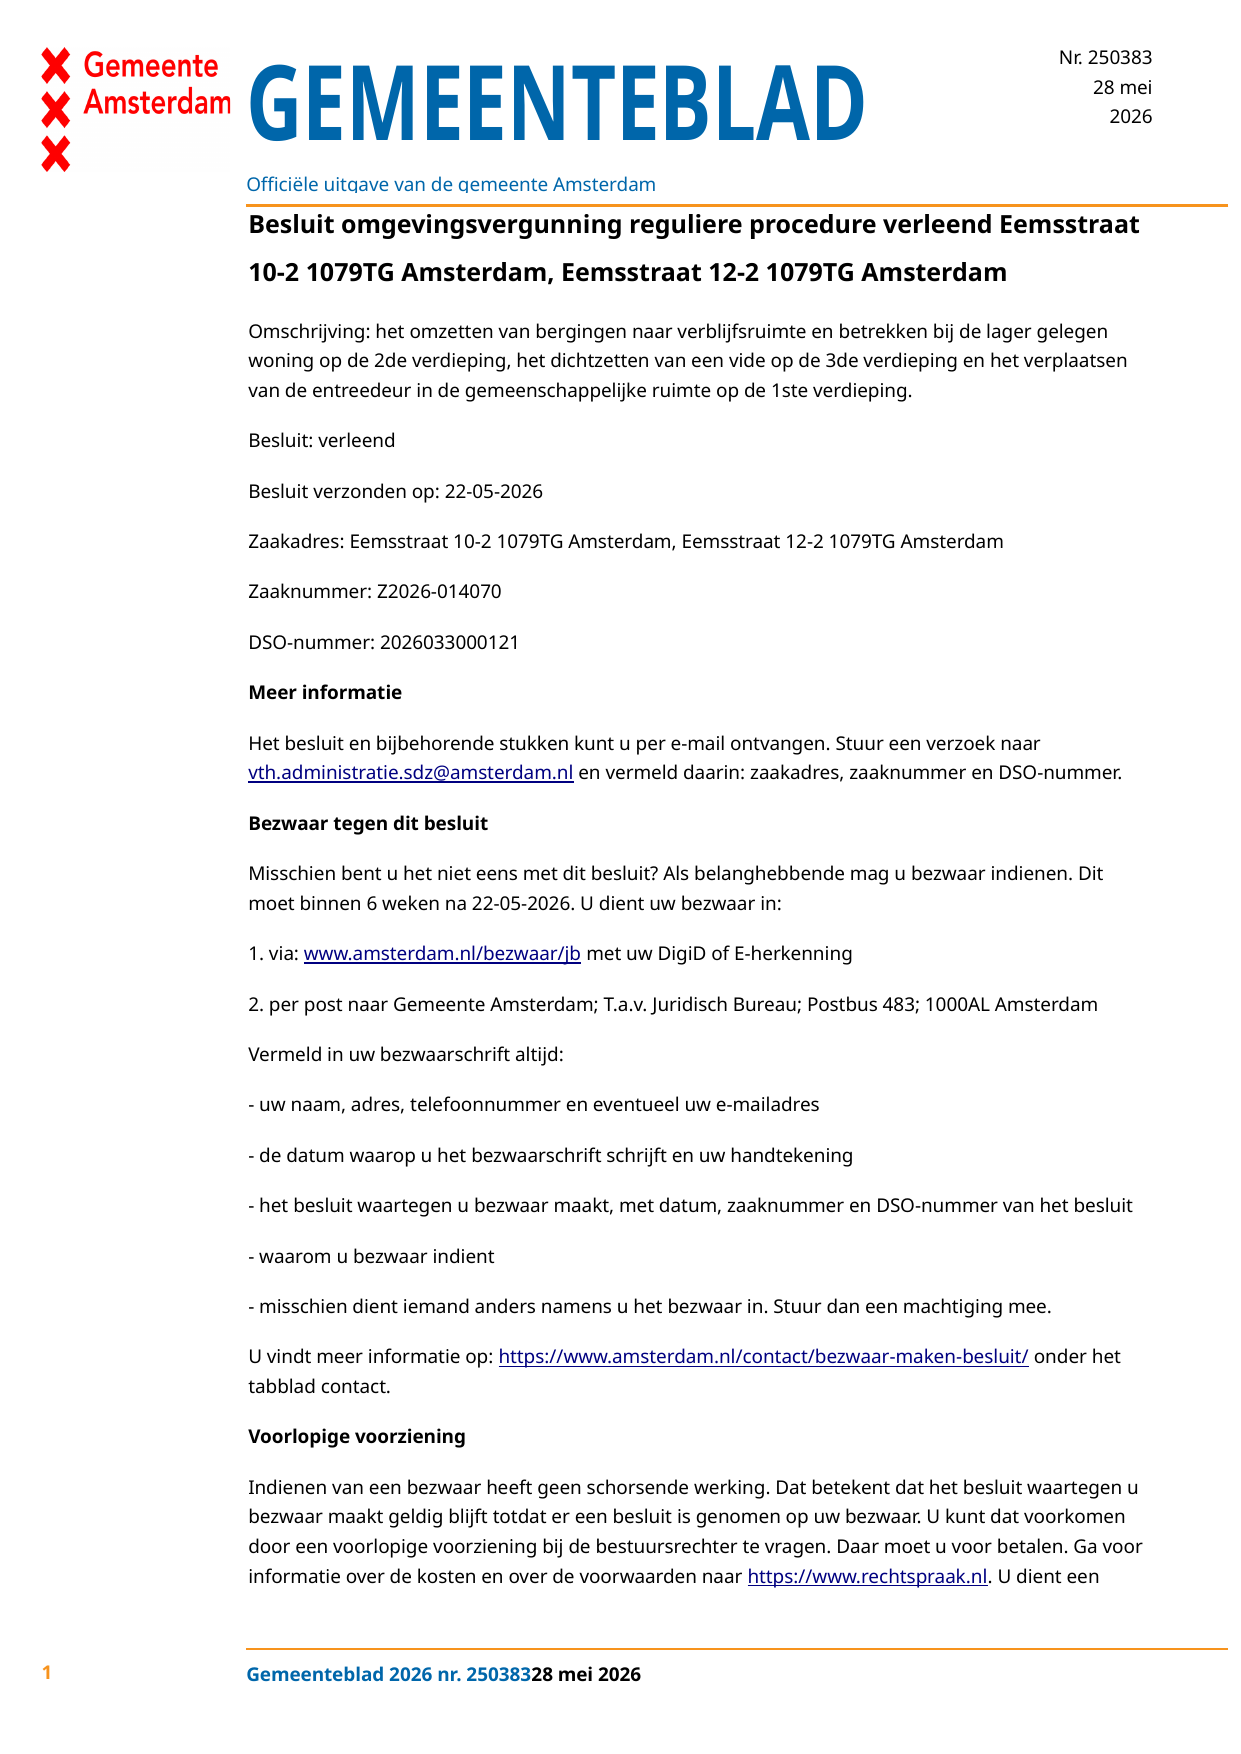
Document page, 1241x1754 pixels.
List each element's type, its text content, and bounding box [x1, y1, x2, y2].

text 2. per post naar Gemeente Amsterdam; T.a.v. Juridisch Bureau; Postbus 483; 1000AL Amsterdam [248, 991, 1152, 1017]
picture [41, 47, 231, 172]
text Omschrijving: het omzetten van bergingen naar verblijfsruimte en betrekken bij de lager gelegen woning op de 2de verdieping, het dichtzetten van een vide op de 3de verdieping en het verplaatsen van de entreedeur in de gemeenschappelijke ruimte op de 1ste verdieping. [248, 318, 1152, 403]
text Misschien bent u het niet eens met dit besluit? Als belanghebbende mag u bezwaar indienen. Dit moet binnen 6 weken na 22-05-2026. U dient uw bezwaar in: [248, 860, 1152, 916]
text Besluit verzonden op: 22-05-2026 [248, 478, 1152, 504]
text - waarom u bezwaar indient [248, 1243, 1152, 1269]
text 1. via: www.amsterdam.nl/bezwaar/jb met uw DigiD of E-herkenning [248, 940, 1152, 966]
text - uw naam, adres, telefoonnummer en eventueel uw e-mailadres [248, 1092, 1152, 1117]
text Vermeld in uw bezwaarschrift altijd: [248, 1041, 1152, 1067]
text U vindt meer informatie op: https://www.amsterdam.nl/contact/bezwaar-maken-besluit/ onder het tabblad contact. [248, 1344, 1152, 1399]
text - de datum waarop u het bezwaarschrift schrijft en uw handtekening [248, 1142, 1152, 1168]
text Zaakadres: Eemsstraat 10-2 1079TG Amsterdam, Eemsstraat 12-2 1079TG Amsterdam [248, 528, 1152, 554]
text Bezwaar tegen dit besluit [248, 810, 1152, 836]
text Besluit: verleend [248, 427, 1152, 453]
text Voorlopige voorziening [248, 1424, 1152, 1449]
text Besluit omgevingsvergunning reguliere procedure verleend Eemsstraat 10-2 1079TG Amsterdam, Eemsstraat 12-2 1079TG Amsterdam [248, 207, 1152, 288]
text Indienen van een bezwaar heeft geen schorsende werking. Dat betekent dat het besluit waartegen u bezwaar maakt geldig blijft totdat er een besluit is genomen op uw bezwaar. U kunt dat voorkomen door een voorlopige voorziening bij de bestuursrechter te vragen. Daar moet u voor betalen. Ga voor informatie over de kosten en over de voorwaarden naar https://www.rechtspraak.nl. U dient een [248, 1474, 1152, 1589]
text Meer informatie [248, 679, 1152, 705]
text - misschien dient iemand anders namens u het bezwaar in. Stuur dan een machtiging mee. [248, 1293, 1152, 1319]
text Het besluit en bijbehorende stukken kunt u per e-mail ontvangen. Stuur een verzoek naar vth.administratie.sdz@amsterdam.nl en vermeld daarin: zaakadres, zaaknummer en DSO-nummer. [248, 730, 1152, 785]
text Zaaknummer: Z2026-014070 [248, 579, 1152, 604]
text DSO-nummer: 2026033000121 [248, 629, 1152, 655]
text - het besluit waartegen u bezwaar maakt, met datum, zaaknummer en DSO-nummer van het besluit [248, 1192, 1152, 1218]
